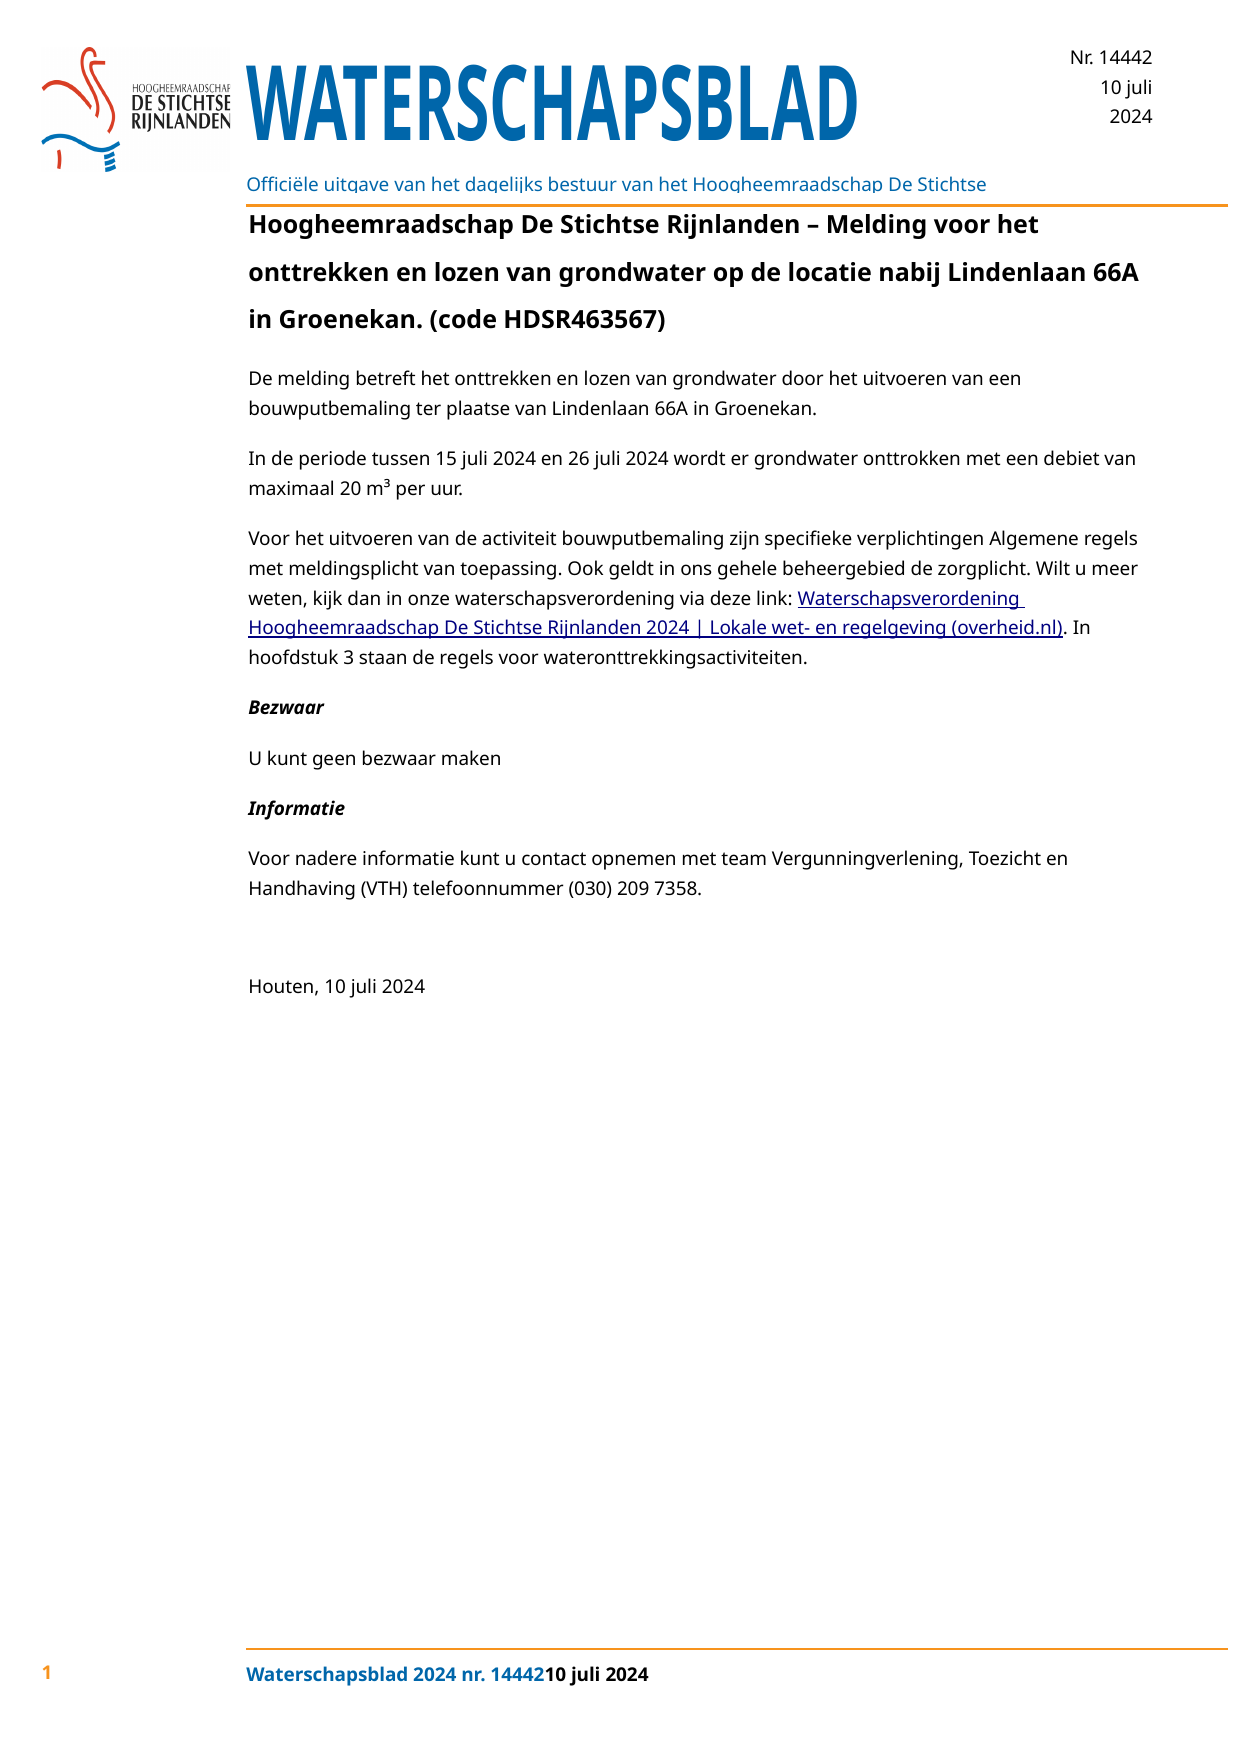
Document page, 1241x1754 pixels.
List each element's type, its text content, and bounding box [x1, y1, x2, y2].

text Houten, 10 juli 2024 [248, 973, 1152, 999]
text U kunt geen bezwaar maken [248, 745, 1152, 770]
text Hoogheemraadschap De Stichtse Rijnlanden – Melding voor het onttrekken en lozen van grondwater op de locatie nabij Lindenlaan 66A in Groenekan. (code HDSR463567) [248, 207, 1152, 336]
text Informatie [248, 795, 1152, 821]
text Voor het uitvoeren van de activiteit bouwputbemaling zijn specifieke verplichtingen Algemene regels met meldingsplicht van toepassing. Ook geldt in ons gehele beheergebied de zorgplicht. Wilt u meer weten, kijk dan in onze waterschapsverordening via deze link: Waterschapsverordening Hoogheemraadschap De Stichtse Rijnlanden 2024 | Lokale wet- en regelgeving (overheid.nl). In hoofdstuk 3 staan de regels voor wateronttrekkingsactiviteiten. [248, 526, 1152, 669]
text De melding betreft het onttrekken en lozen van grondwater door het uitvoeren van een bouwputbemaling ter plaatse van Lindenlaan 66A in Groenekan. [248, 366, 1152, 421]
text In de periode tussen 15 juli 2024 en 26 juli 2024 wordt er grondwater onttrokken met een debiet van maximaal 20 m³ per uur. [248, 446, 1152, 501]
picture [41, 47, 231, 172]
text Voor nadere informatie kunt u contact opnemen met team Vergunningverlening, Toezicht en Handhaving (VTH) telefoonnummer (030) 209 7358. [248, 846, 1152, 901]
text Bezwaar [248, 694, 1152, 720]
